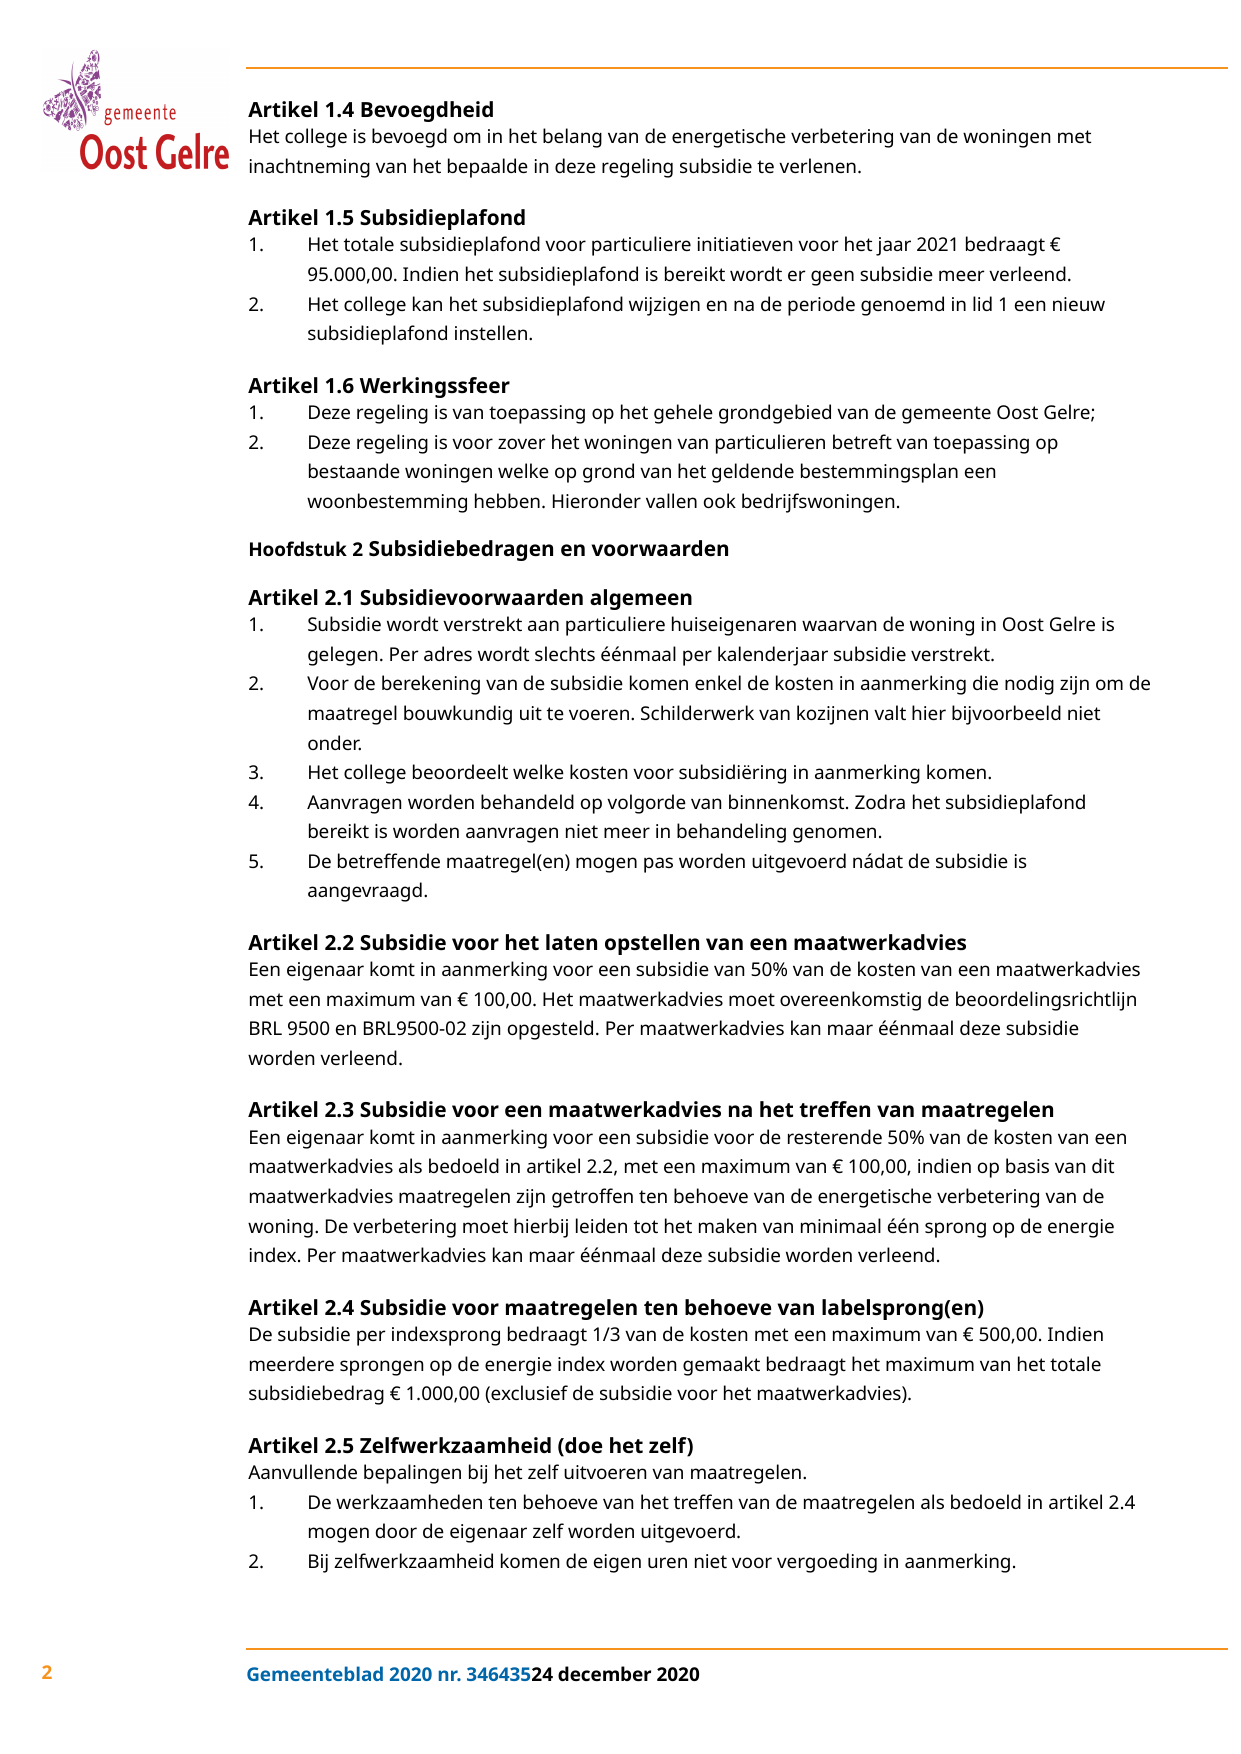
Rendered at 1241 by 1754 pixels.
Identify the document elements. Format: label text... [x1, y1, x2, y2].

text Artikel 1.4 Bevoegdheid [248, 95, 1152, 123]
text Een eigenaar komt in aanmerking voor een subsidie van 50% van de kosten van een maatwerkadvies met een maximum van € 100,00. Het maatwerkadvies moet overeenkomstig de beoordelingsrichtlijn BRL 9500 en BRL9500-02 zijn opgesteld. Per maatwerkadvies kan maar éénmaal deze subsidie worden verleend. [248, 956, 1152, 1071]
list Het college beoordeelt welke kosten voor subsidiëring in aanmerking komen. [248, 759, 1152, 785]
list Bij zelfwerkzaamheid komen de eigen uren niet voor vergoeding in aanmerking. [248, 1548, 1152, 1574]
list Voor de berekening van de subsidie komen enkel de kosten in aanmerking die nodig zijn om de maatregel bouwkundig uit te voeren. Schilderwerk van kozijnen valt hier bijvoorbeeld niet onder. [248, 671, 1152, 755]
text Aanvullende bepalingen bij het zelf uitvoeren van maatregelen. [248, 1459, 1152, 1485]
list Subsidie wordt verstrekt aan particuliere huiseigenaren waarvan de woning in Oost Gelre is gelegen. Per adres wordt slechts éénmaal per kalenderjaar subsidie verstrekt. [248, 611, 1152, 667]
text Artikel 2.1 Subsidievoorwaarden algemeen [248, 583, 1152, 611]
list Het totale subsidieplafond voor particuliere initiatieven voor het jaar 2021 bedraagt € 95.000,00. Indien het subsidieplafond is bereikt wordt er geen subsidie meer verleend. [248, 232, 1152, 287]
list De betreffende maatregel(en) mogen pas worden uitgevoerd nádat de subsidie is aangevraagd. [248, 848, 1152, 903]
text Hoofdstuk 2 Subsidiebedragen en voorwaarden [248, 534, 1152, 562]
text Artikel 2.2 Subsidie voor het laten opstellen van een maatwerkadvies [248, 928, 1152, 956]
text Artikel 2.3 Subsidie voor een maatwerkadvies na het treffen van maatregelen [248, 1096, 1152, 1124]
list Deze regeling is voor zover het woningen van particulieren betreft van toepassing op bestaande woningen welke op grond van het geldende bestemmingsplan een woonbestemming hebben. Hieronder vallen ook bedrijfswoningen. [248, 429, 1152, 514]
list Het college kan het subsidieplafond wijzigen en na de periode genoemd in lid 1 een nieuw subsidieplafond instellen. [248, 291, 1152, 346]
text Artikel 2.4 Subsidie voor maatregelen ten behoeve van labelsprong(en) [248, 1293, 1152, 1321]
list De werkzaamheden ten behoeve van het treffen van de maatregelen als bedoeld in artikel 2.4 mogen door de eigenaar zelf worden uitgevoerd. [248, 1489, 1152, 1544]
text Het college is bevoegd om in het belang van de energetische verbetering van de woningen met inachtneming van het bepaalde in deze regeling subsidie te verlenen. [248, 123, 1152, 178]
text Een eigenaar komt in aanmerking voor een subsidie voor de resterende 50% van de kosten van een maatwerkadvies als bedoeld in artikel 2.2, met een maximum van € 100,00, indien op basis van dit maatwerkadvies maatregelen zijn getroffen ten behoeve van de energetische verbetering van de woning. De verbetering moet hierbij leiden tot het maken van minimaal één sprong op de energie index. Per maatwerkadvies kan maar éénmaal deze subsidie worden verleend. [248, 1124, 1152, 1268]
picture [41, 47, 231, 172]
text Artikel 1.5 Subsidieplafond [248, 203, 1152, 232]
list Deze regeling is van toepassing op het gehele grondgebied van de gemeente Oost Gelre; [248, 399, 1152, 425]
list Aanvragen worden behandeld op volgorde van binnenkomst. Zodra het subsidieplafond bereikt is worden aanvragen niet meer in behandeling genomen. [248, 789, 1152, 844]
text De subsidie per indexsprong bedraagt 1/3 van de kosten met een maximum van € 500,00. Indien meerdere sprongen op de energie index worden gemaakt bedraagt het maximum van het totale subsidiebedrag € 1.000,00 (exclusief de subsidie voor het maatwerkadvies). [248, 1321, 1152, 1406]
text Artikel 2.5 Zelfwerkzaamheid (doe het zelf) [248, 1431, 1152, 1459]
text Artikel 1.6 Werkingssfeer [248, 371, 1152, 399]
